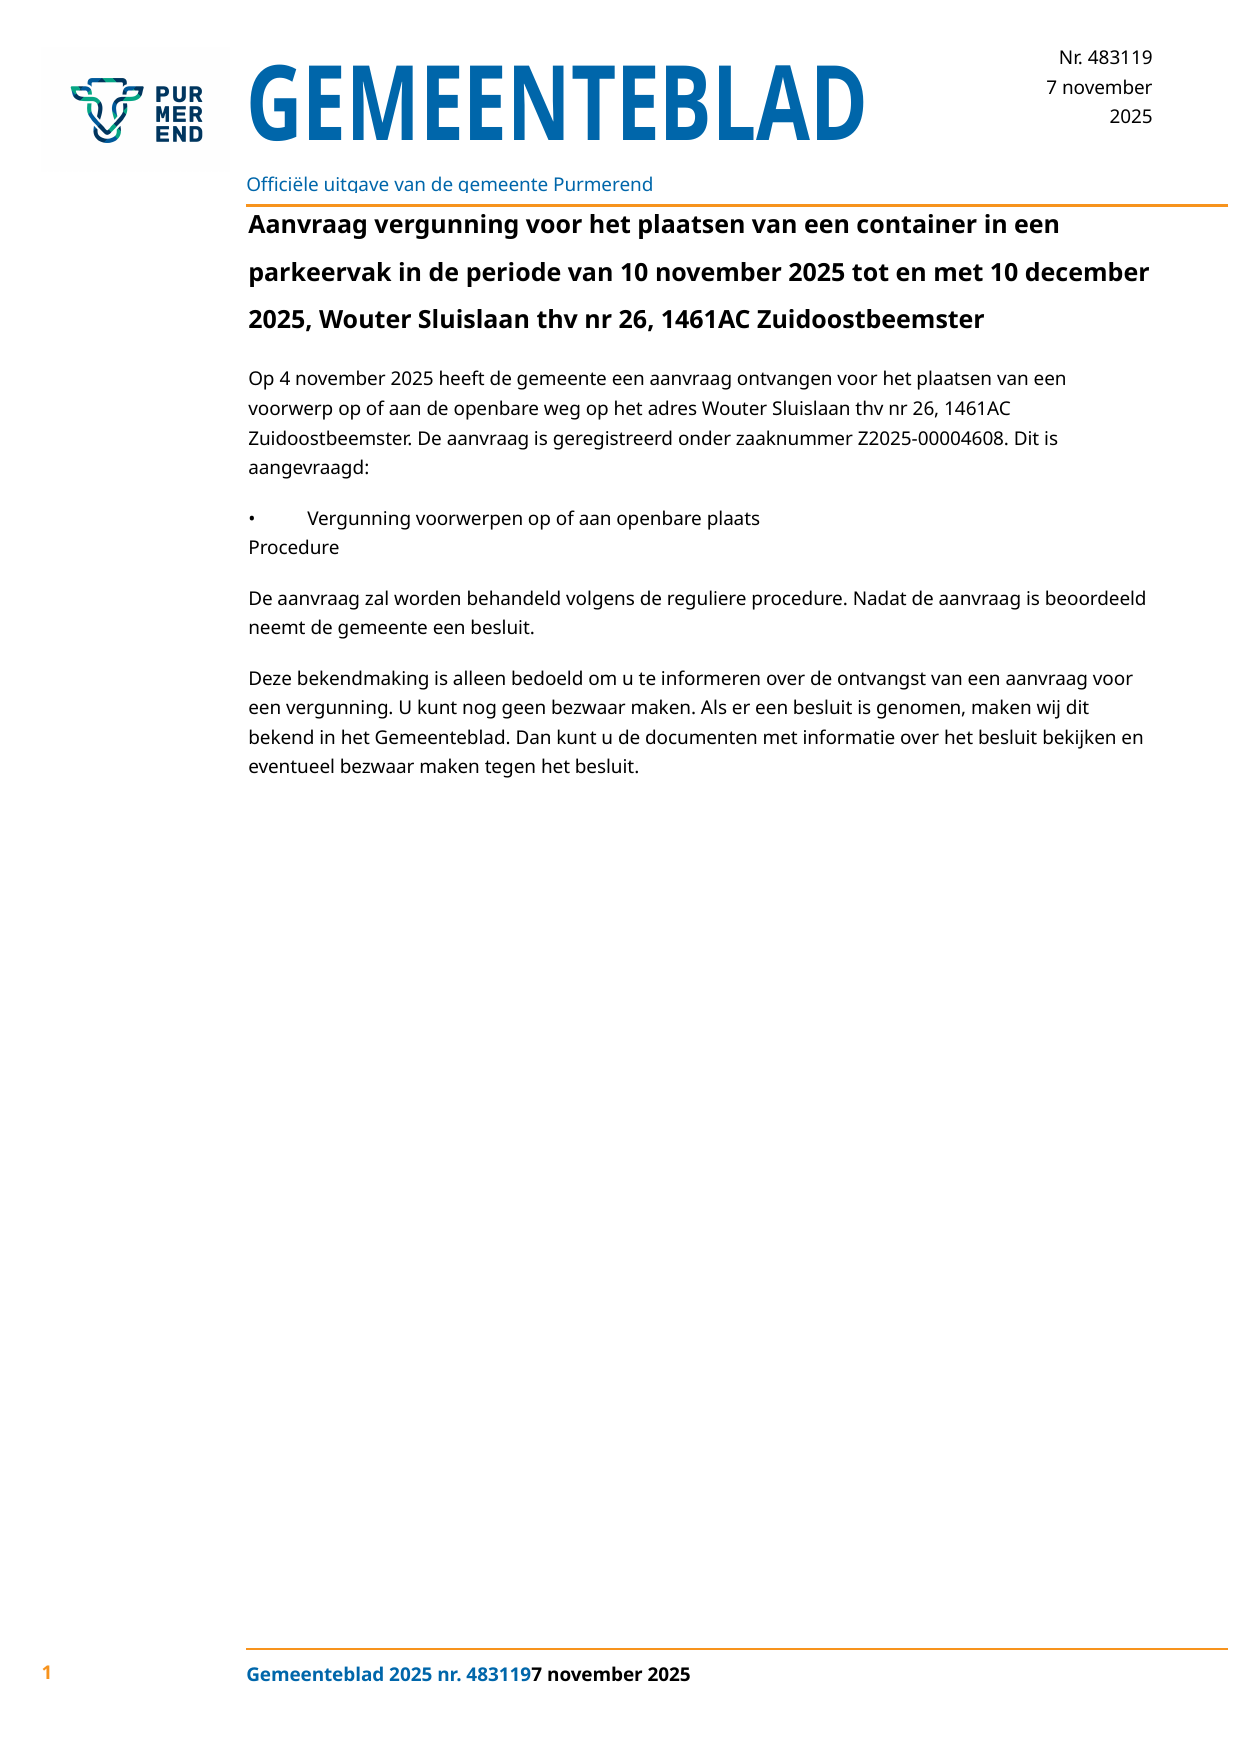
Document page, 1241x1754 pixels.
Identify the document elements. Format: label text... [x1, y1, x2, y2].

text Deze bekendmaking is alleen bedoeld om u te informeren over de ontvangst van een aanvraag voor een vergunning. U kunt nog geen bezwaar maken. Als er een besluit is genomen, maken wij dit bekend in het Gemeenteblad. Dan kunt u de documenten met informatie over het besluit bekijken en eventueel bezwaar maken tegen het besluit. [248, 665, 1152, 779]
text Aanvraag vergunning voor het plaatsen van een container in een parkeervak in de periode van 10 november 2025 tot en met 10 december 2025, Wouter Sluislaan thv nr 26, 1461AC Zuidoostbeemster [248, 207, 1152, 336]
list Vergunning voorwerpen op of aan openbare plaats [248, 505, 1152, 530]
text De aanvraag zal worden behandeld volgens de reguliere procedure. Nadat de aanvraag is beoordeeld neemt de gemeente een besluit. [248, 585, 1152, 640]
picture [41, 47, 231, 172]
text Procedure [248, 534, 1152, 560]
text Op 4 november 2025 heeft de gemeente een aanvraag ontvangen voor het plaatsen van een voorwerp op of aan de openbare weg op het adres Wouter Sluislaan thv nr 26, 1461AC Zuidoostbeemster. De aanvraag is geregistreerd onder zaaknummer Z2025-00004608. Dit is aangevraagd: [248, 366, 1152, 480]
